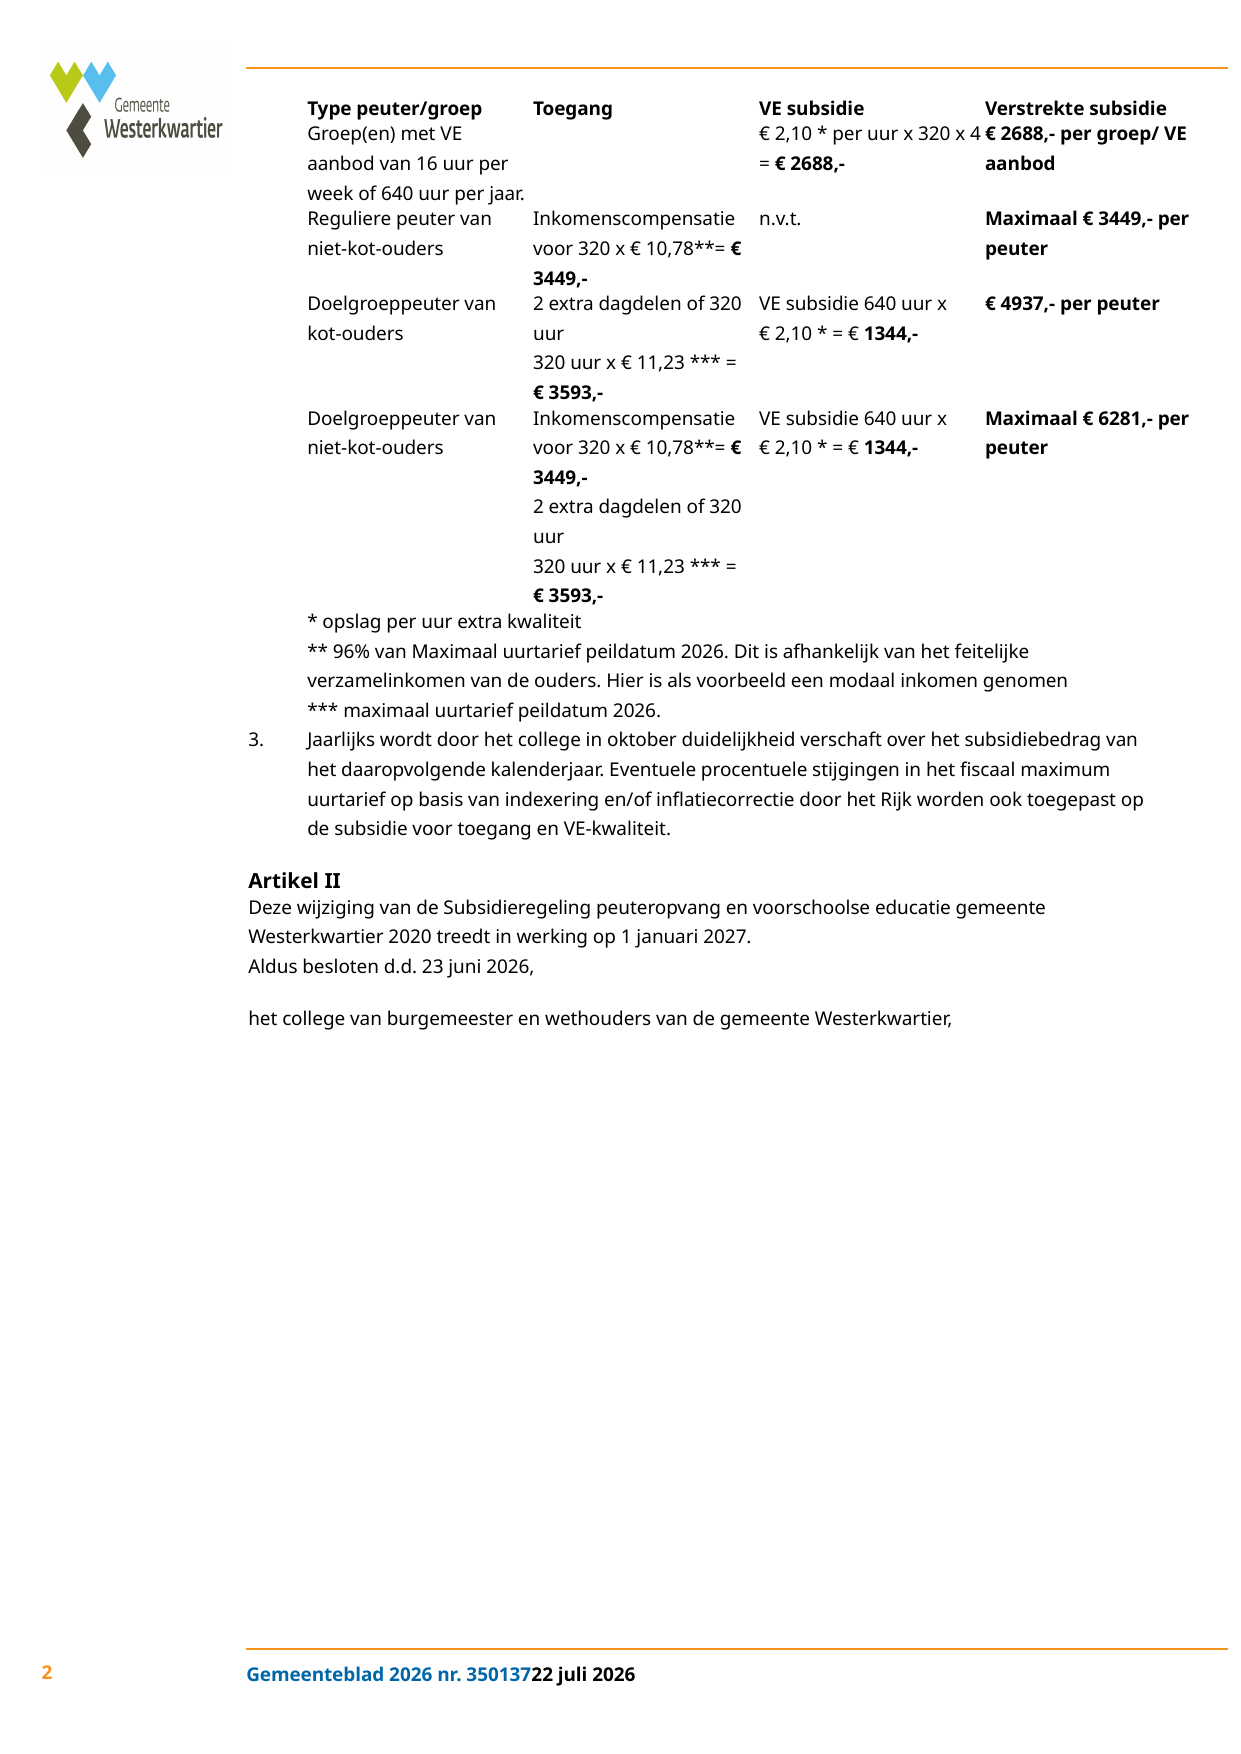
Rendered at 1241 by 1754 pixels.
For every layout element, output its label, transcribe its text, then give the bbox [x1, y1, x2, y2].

text Aldus besloten d.d. 23 juni 2026, [248, 953, 1152, 979]
picture [41, 47, 231, 172]
table_cell Doelgroeppeuter van kot-ouders [307, 290, 533, 405]
list ** 96% van Maximaal uurtarief peildatum 2026. Dit is afhankelijk van het feitelijke verzamelinkomen van de ouders. Hier is als voorbeeld een modaal inkomen genomen [248, 638, 1152, 693]
table_cell € 2,10 * per uur x 320 x 4 = € 2688,- [759, 121, 985, 206]
table_cell € 4937,- per peuter [985, 290, 1211, 405]
text Artikel II [248, 866, 1152, 894]
table_header Verstrekte subsidie [985, 95, 1211, 121]
table_cell Maximaal € 3449,- per peuter [985, 206, 1211, 290]
table_header VE subsidie [759, 95, 985, 121]
table_cell € 2688,- per groep/ VE aanbod [985, 121, 1211, 206]
text het college van burgemeester en wethouders van de gemeente Westerkwartier, [248, 1005, 1152, 1031]
table_cell Groep(en) met VE aanbod van 16 uur per week of 640 uur per jaar. [307, 121, 533, 206]
table_cell Reguliere peuter van niet-kot-ouders [307, 206, 533, 290]
table_header Toegang [533, 95, 759, 121]
table_header Type peuter/groep [307, 95, 533, 121]
table_cell 2 extra dagdelen of 320 uur 320 uur x € 11,23 *** = € 3593,- [533, 290, 759, 405]
table_cell Maximaal € 6281,- per peuter [985, 405, 1211, 608]
table_cell Inkomenscompensatie voor 320 x € 10,78**= € 3449,- [533, 206, 759, 290]
table_cell Inkomenscompensatie voor 320 x € 10,78**= € 3449,- 2 extra dagdelen of 320 uur 320 uur x € 11,23 *** = € 3593,- [533, 405, 759, 608]
list * opslag per uur extra kwaliteit [248, 608, 1152, 634]
table_cell VE subsidie 640 uur x € 2,10 * = € 1344,- [759, 405, 985, 608]
text Deze wijziging van de Subsidieregeling peuteropvang en voorschoolse educatie gemeente Westerkwartier 2020 treedt in werking op 1 januari 2027. [248, 894, 1152, 949]
table_cell VE subsidie 640 uur x € 2,10 * = € 1344,- [759, 290, 985, 405]
table_cell Doelgroeppeuter van niet-kot-ouders [307, 405, 533, 608]
table_cell [533, 121, 759, 206]
table_cell n.v.t. [759, 206, 985, 290]
list Jaarlijks wordt door het college in oktober duidelijkheid verschaft over het subsidiebedrag van het daaropvolgende kalenderjaar. Eventuele procentuele stijgingen in het fiscaal maximum uurtarief op basis van indexering en/of inflatiecorrectie door het Rijk worden ook toegepast op de subsidie voor toegang en VE-kwaliteit. [248, 727, 1152, 841]
list *** maximaal uurtarief peildatum 2026. [248, 697, 1152, 723]
